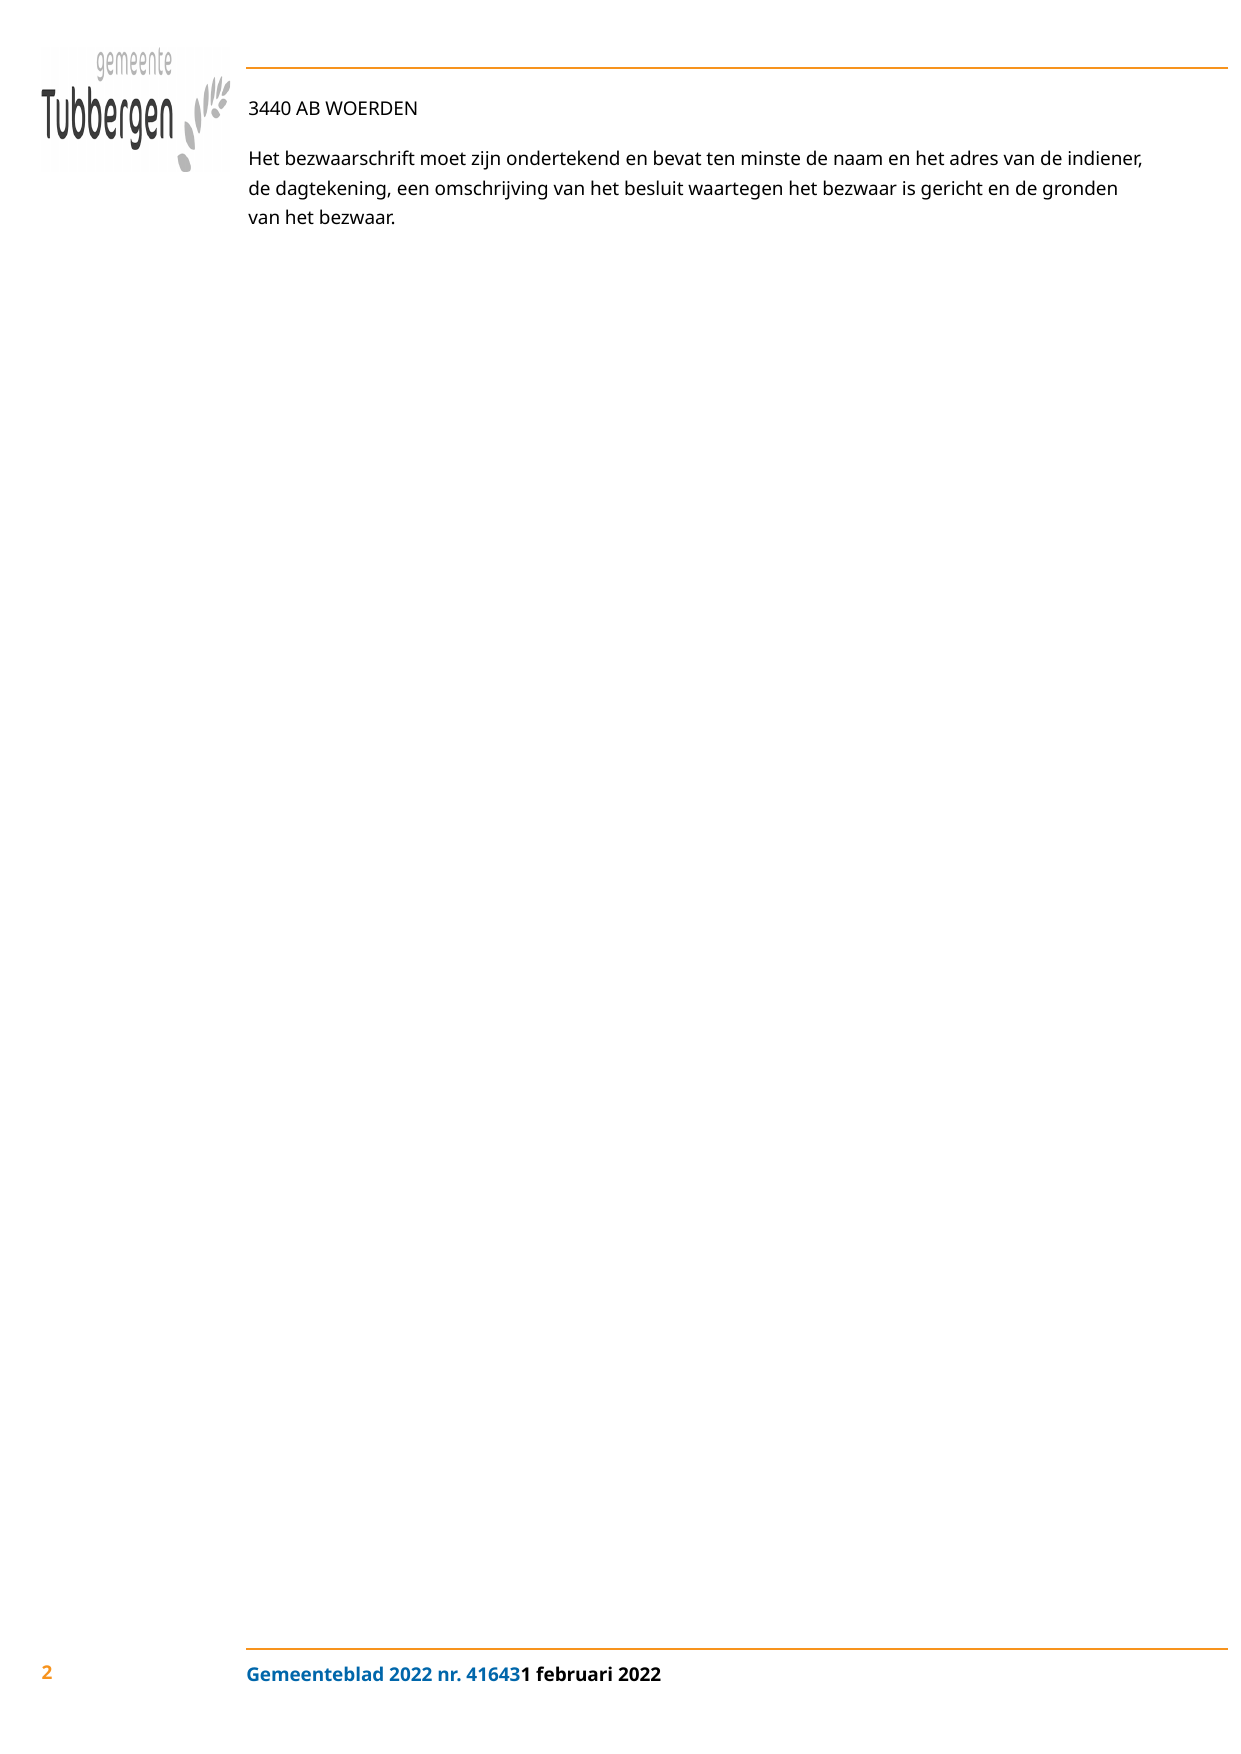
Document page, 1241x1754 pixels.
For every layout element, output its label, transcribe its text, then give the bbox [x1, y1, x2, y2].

text Het bezwaarschrift moet zijn ondertekend en bevat ten minste de naam en het adres van de indiener, de dagtekening, een omschrijving van het besluit waartegen het bezwaar is gericht en de gronden van het bezwaar. [248, 145, 1152, 230]
picture [41, 47, 231, 172]
text 3440 AB WOERDEN [248, 95, 1152, 121]
